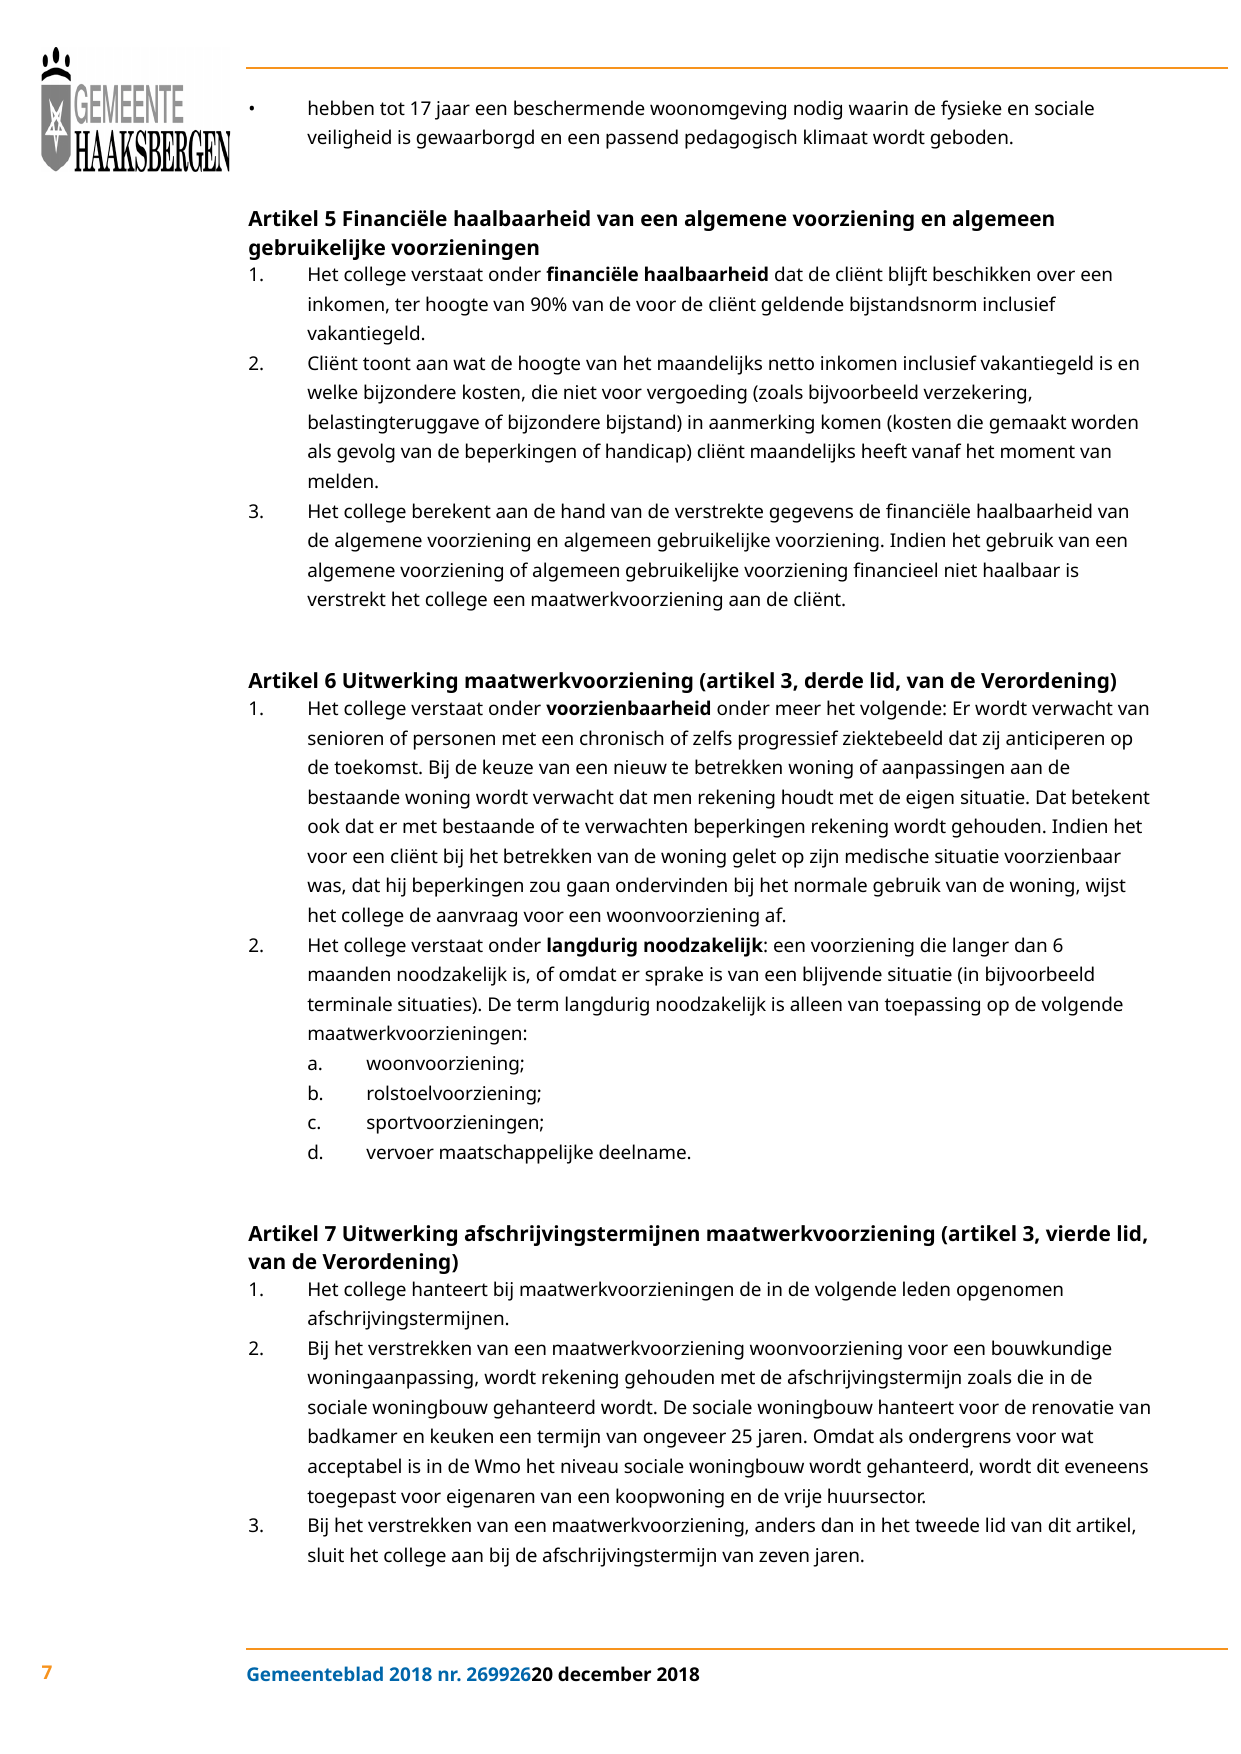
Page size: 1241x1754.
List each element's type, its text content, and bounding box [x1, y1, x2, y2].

list woonvoorziening; [307, 1050, 1152, 1076]
list Het college berekent aan de hand van de verstrekte gegevens de financiële haalbaarheid van de algemene voorziening en algemeen gebruikelijke voorziening. Indien het gebruik van een algemene voorziening of algemeen gebruikelijke voorziening financieel niet haalbaar is verstrekt het college een maatwerkvoorziening aan de cliënt. [248, 498, 1152, 612]
list rolstoelvoorziening; [307, 1080, 1152, 1105]
list Cliënt toont aan wat de hoogte van het maandelijks netto inkomen inclusief vakantiegeld is en welke bijzondere kosten, die niet voor vergoeding (zoals bijvoorbeeld verzekering, belastingteruggave of bijzondere bijstand) in aanmerking komen (kosten die gemaakt worden als gevolg van de beperkingen of handicap) cliënt maandelijks heeft vanaf het moment van melden. [248, 350, 1152, 494]
list Het college verstaat onder financiële haalbaarheid dat de cliënt blijft beschikken over een inkomen, ter hoogte van 90% van de voor de cliënt geldende bijstandsnorm inclusief vakantiegeld. [248, 261, 1152, 346]
text Artikel 7 Uitwerking afschrijvingstermijnen maatwerkvoorziening (artikel 3, vierde lid, van de Verordening) [248, 1219, 1152, 1276]
list hebben tot 17 jaar een beschermende woonomgeving nodig waarin de fysieke en sociale veiligheid is gewaarborgd en een passend pedagogisch klimaat wordt geboden. [248, 95, 1152, 150]
list Het college hanteert bij maatwerkvoorzieningen de in de volgende leden opgenomen afschrijvingstermijnen. [248, 1276, 1152, 1331]
text Artikel 5 Financiële haalbaarheid van een algemene voorziening en algemeen gebruikelijke voorzieningen [248, 204, 1152, 261]
picture [41, 47, 231, 172]
list Het college verstaat onder langdurig noodzakelijk: een voorziening die langer dan 6 maanden noodzakelijk is, of omdat er sprake is van een blijvende situatie (in bijvoorbeeld terminale situaties). De term langdurig noodzakelijk is alleen van toepassing op de volgende maatwerkvoorzieningen: [248, 932, 1152, 1046]
list vervoer maatschappelijke deelname. [307, 1139, 1152, 1164]
list sportvoorzieningen; [307, 1109, 1152, 1135]
text Artikel 6 Uitwerking maatwerkvoorziening (artikel 3, derde lid, van de Verordening) [248, 667, 1152, 695]
list Bij het verstrekken van een maatwerkvoorziening, anders dan in het tweede lid van dit artikel, sluit het college aan bij de afschrijvingstermijn van zeven jaren. [248, 1512, 1152, 1568]
list Het college verstaat onder voorzienbaarheid onder meer het volgende: Er wordt verwacht van senioren of personen met een chronisch of zelfs progressief ziektebeeld dat zij anticiperen op de toekomst. Bij de keuze van een nieuw te betrekken woning of aanpassingen aan de bestaande woning wordt verwacht dat men rekening houdt met de eigen situatie. Dat betekent ook dat er met bestaande of te verwachten beperkingen rekening wordt gehouden. Indien het voor een cliënt bij het betrekken van de woning gelet op zijn medische situatie voorzienbaar was, dat hij beperkingen zou gaan ondervinden bij het normale gebruik van de woning, wijst het college de aanvraag voor een woonvoorziening af. [248, 695, 1152, 928]
list Bij het verstrekken van een maatwerkvoorziening woonvoorziening voor een bouwkundige woningaanpassing, wordt rekening gehouden met de afschrijvingstermijn zoals die in de sociale woningbouw gehanteerd wordt. De sociale woningbouw hanteert voor de renovatie van badkamer en keuken een termijn van ongeveer 25 jaren. Omdat als ondergrens voor wat acceptabel is in de Wmo het niveau sociale woningbouw wordt gehanteerd, wordt dit eveneens toegepast voor eigenaren van een koopwoning en de vrije huursector. [248, 1335, 1152, 1508]
